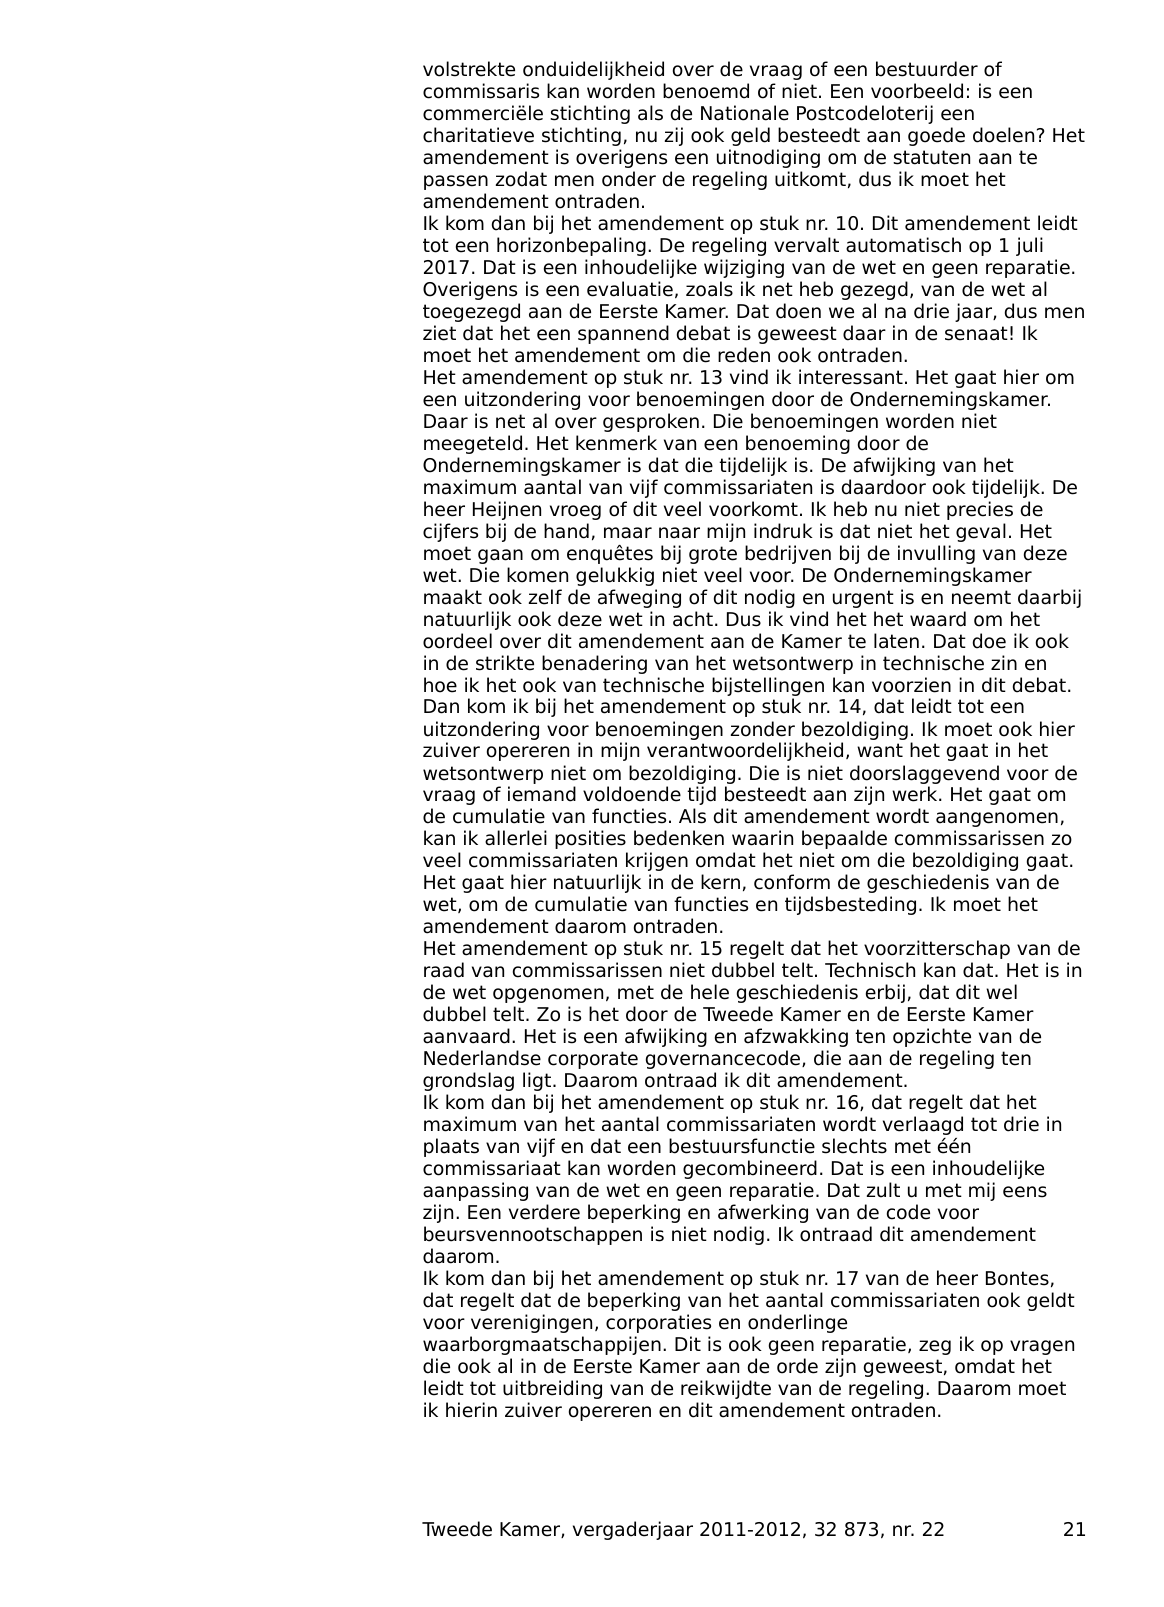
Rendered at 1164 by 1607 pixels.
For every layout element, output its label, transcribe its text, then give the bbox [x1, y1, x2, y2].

text Dan kom ik bij het amendement op stuk nr. 14, dat leidt tot een uitzondering voor benoemingen zonder bezoldiging. Ik moet ook hier zuiver opereren in mijn verantwoordelijkheid, want het gaat in het wetsontwerp niet om bezoldiging. Die is niet doorslaggevend voor de vraag of iemand voldoende tijd besteedt aan zijn werk. Het gaat om de cumulatie van functies. Als dit amendement wordt aangenomen, kan ik allerlei posities bedenken waarin bepaalde commissarissen zo veel commissariaten krijgen omdat het niet om die bezoldiging gaat. Het gaat hier natuurlijk in de kern, conform de geschiedenis van de wet, om de cumulatie van functies en tijdsbesteding. Ik moet het amendement daarom ontraden. [422, 696, 1087, 938]
text volstrekte onduidelijkheid over de vraag of een bestuurder of commissaris kan worden benoemd of niet. Een voorbeeld: is een commerciële stichting als de Nationale Postcodeloterij een charitatieve stichting, nu zij ook geld besteedt aan goede doelen? Het amendement is overigens een uitnodiging om de statuten aan te passen zodat men onder de regeling uitkomt, dus ik moet het amendement ontraden. [422, 59, 1087, 213]
text Ik kom dan bij het amendement op stuk nr. 10. Dit amendement leidt tot een horizonbepaling. De regeling vervalt automatisch op 1 juli 2017. Dat is een inhoudelijke wijziging van de wet en geen reparatie. Overigens is een evaluatie, zoals ik net heb gezegd, van de wet al toegezegd aan de Eerste Kamer. Dat doen we al na drie jaar, dus men ziet dat het een spannend debat is geweest daar in de senaat! Ik moet het amendement om die reden ook ontraden. [422, 213, 1087, 367]
text Het amendement op stuk nr. 13 vind ik interessant. Het gaat hier om een uitzondering voor benoemingen door de Ondernemingskamer. Daar is net al over gesproken. Die benoemingen worden niet meegeteld. Het kenmerk van een benoeming door de Ondernemingskamer is dat die tijdelijk is. De afwijking van het maximum aantal van vijf commissariaten is daardoor ook tijdelijk. De heer Heijnen vroeg of dit veel voorkomt. Ik heb nu niet precies de cijfers bij de hand, maar naar mijn indruk is dat niet het geval. Het moet gaan om enquêtes bij grote bedrijven bij de invulling van deze wet. Die komen gelukkig niet veel voor. De Ondernemingskamer maakt ook zelf de afweging of dit nodig en urgent is en neemt daarbij natuurlijk ook deze wet in acht. Dus ik vind het het waard om het oordeel over dit amendement aan de Kamer te laten. Dat doe ik ook in de strikte benadering van het wetsontwerp in technische zin en hoe ik het ook van technische bijstellingen kan voorzien in dit debat. [422, 367, 1087, 696]
text Ik kom dan bij het amendement op stuk nr. 17 van de heer Bontes, dat regelt dat de beperking van het aantal commissariaten ook geldt voor verenigingen, corporaties en onderlinge waarborgmaatschappijen. Dit is ook geen reparatie, zeg ik op vragen die ook al in de Eerste Kamer aan de orde zijn geweest, omdat het leidt tot uitbreiding van de reikwijdte van de regeling. Daarom moet ik hierin zuiver opereren en dit amendement ontraden. [422, 1268, 1087, 1422]
text Ik kom dan bij het amendement op stuk nr. 16, dat regelt dat het maximum van het aantal commissariaten wordt verlaagd tot drie in plaats van vijf en dat een bestuursfunctie slechts met één commissariaat kan worden gecombineerd. Dat is een inhoudelijke aanpassing van de wet en geen reparatie. Dat zult u met mij eens zijn. Een verdere beperking en afwerking van de code voor beursvennootschappen is niet nodig. Ik ontraad dit amendement daarom. [422, 1092, 1087, 1268]
text Het amendement op stuk nr. 15 regelt dat het voorzitterschap van de raad van commissarissen niet dubbel telt. Technisch kan dat. Het is in de wet opgenomen, met de hele geschiedenis erbij, dat dit wel dubbel telt. Zo is het door de Tweede Kamer en de Eerste Kamer aanvaard. Het is een afwijking en afzwakking ten opzichte van de Nederlandse corporate governancecode, die aan de regeling ten grondslag ligt. Daarom ontraad ik dit amendement. [422, 938, 1087, 1092]
